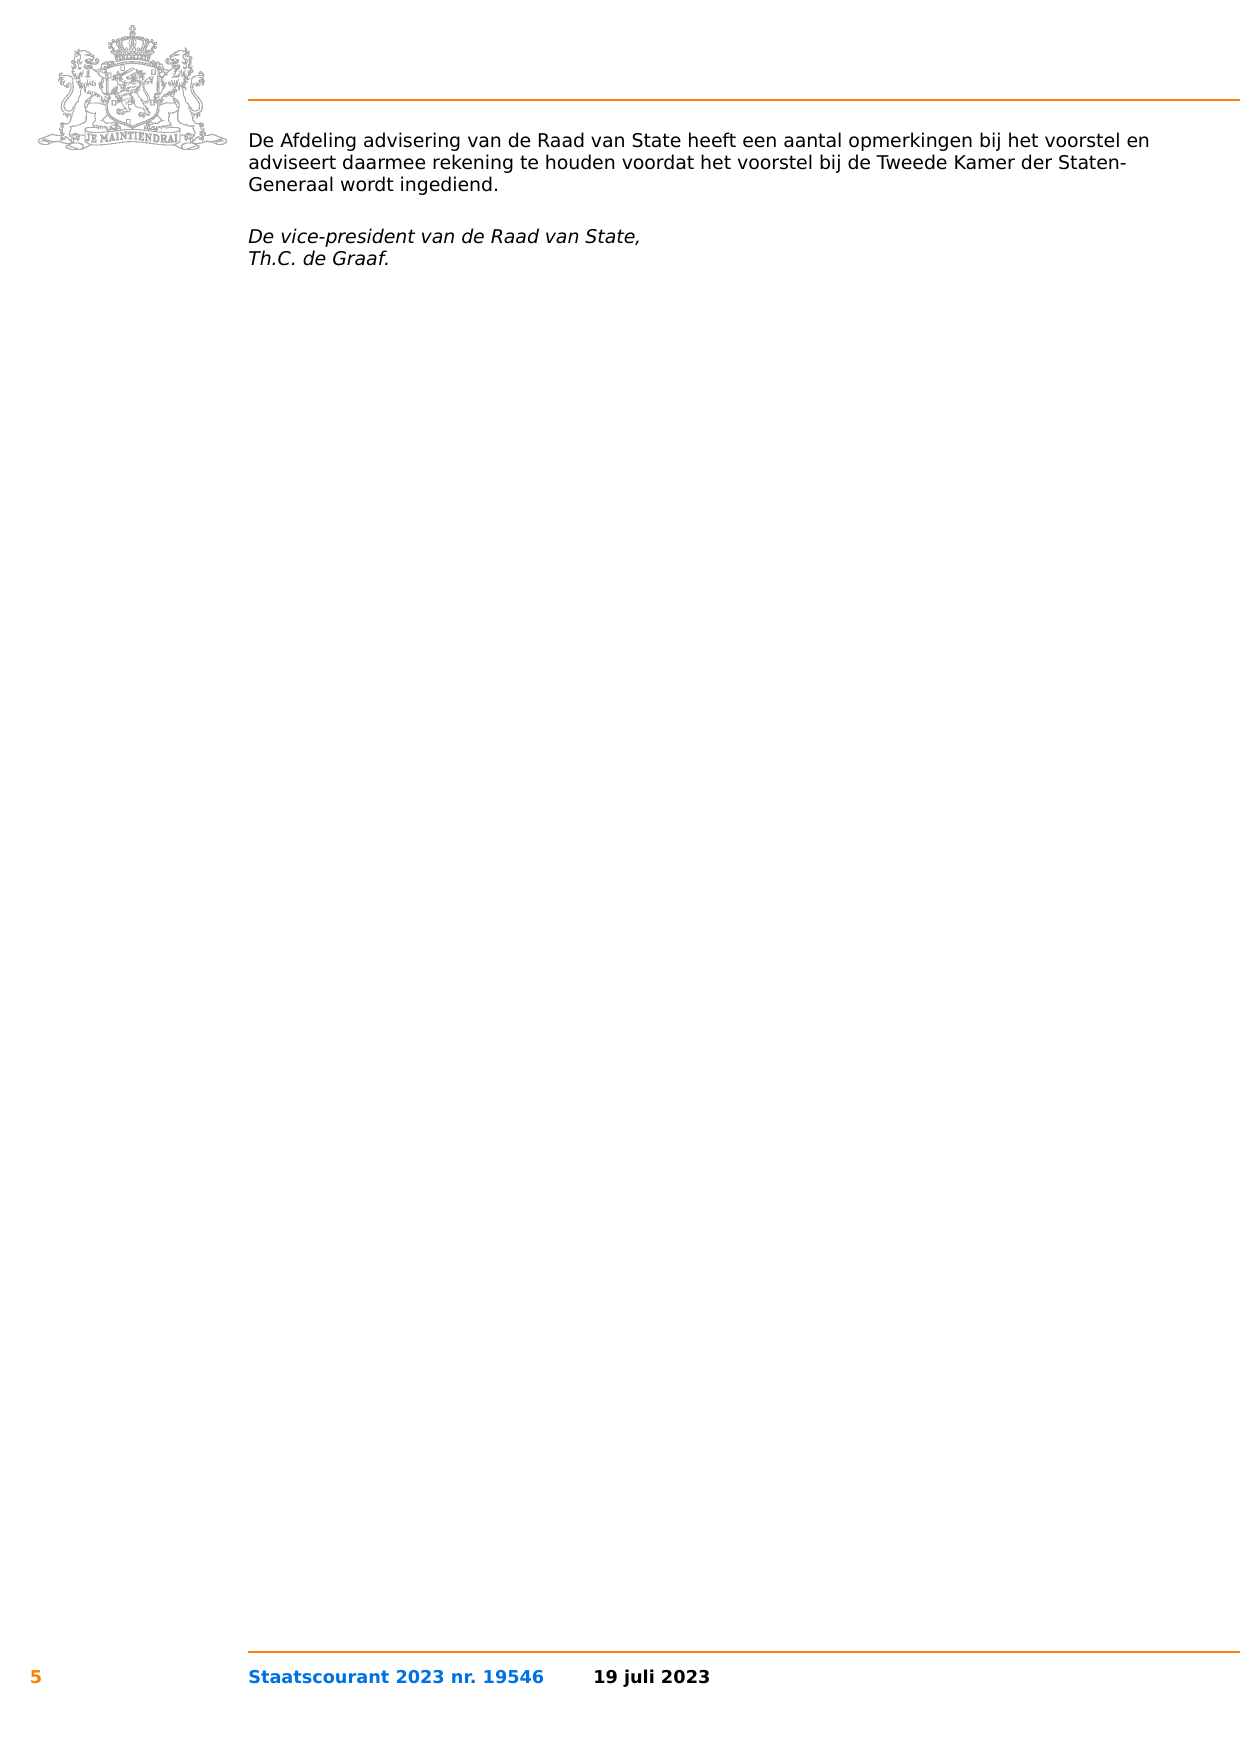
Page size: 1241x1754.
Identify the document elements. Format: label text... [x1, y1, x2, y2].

text De Afdeling advisering van de Raad van State heeft een aantal opmerkingen bij het voorstel en adviseert daarmee rekening te houden voordat het voorstel bij de Tweede Kamer der Staten-Generaal wordt ingediend. [248, 130, 1163, 196]
text De vice-president van de Raad van State, Th.C. de Graaf. [248, 226, 1163, 270]
picture [38, 25, 227, 150]
